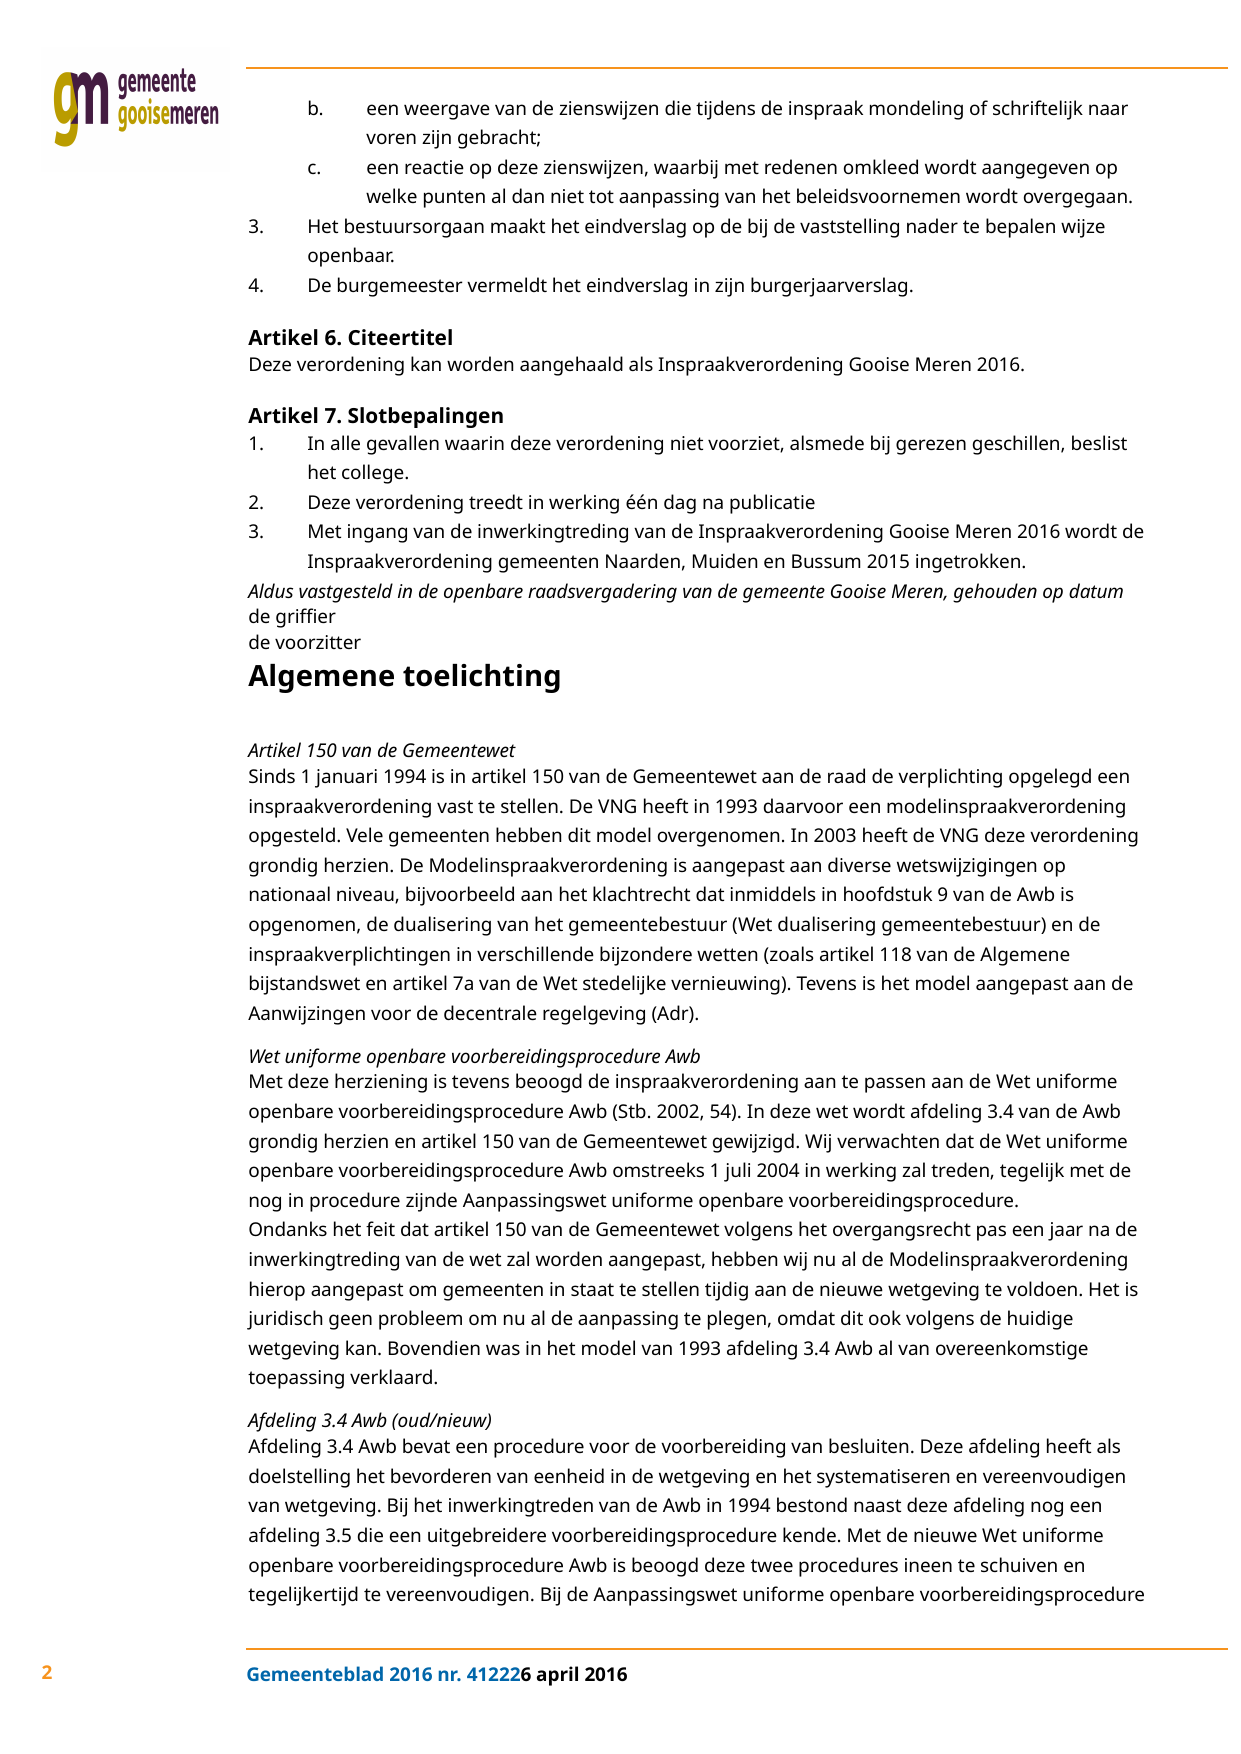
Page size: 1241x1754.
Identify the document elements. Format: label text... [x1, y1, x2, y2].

list een reactie op deze zienswijzen, waarbij met redenen omkleed wordt aangegeven op welke punten al dan niet tot aanpassing van het beleidsvoornemen wordt overgegaan. [307, 154, 1152, 209]
text Afdeling 3.4 Awb bevat een procedure voor de voorbereiding van besluiten. Deze afdeling heeft als doelstelling het bevorderen van eenheid in de wetgeving en het systematiseren en vereenvoudigen van wetgeving. Bij het inwerkingtreden van de Awb in 1994 bestond naast deze afdeling nog een afdeling 3.5 die een uitgebreidere voorbereidingsprocedure kende. Met de nieuwe Wet uniforme openbare voorbereidingsprocedure Awb is beoogd deze twee procedures ineen te schuiven en tegelijkertijd te vereenvoudigen. Bij de Aanpassingswet uniforme openbare voorbereidingsprocedure [248, 1433, 1152, 1607]
list Met ingang van de inwerkingtreding van de Inspraakverordening Gooise Meren 2016 wordt de Inspraakverordening gemeenten Naarden, Muiden en Bussum 2015 ingetrokken. [248, 519, 1152, 574]
picture [41, 47, 231, 172]
text Aldus vastgesteld in de openbare raadsvergadering van de gemeente Gooise Meren, gehouden op datum [248, 578, 1152, 604]
list Het bestuursorgaan maakt het eindverslag op de bij de vaststelling nader te bepalen wijze openbaar. [248, 213, 1152, 268]
text Wet uniforme openbare voorbereidingsprocedure Awb [248, 1043, 1152, 1069]
text de griffier [248, 604, 1152, 629]
text Afdeling 3.4 Awb (oud/nieuw) [248, 1408, 1152, 1433]
text Artikel 150 van de Gemeentewet [248, 737, 1152, 763]
text Ondanks het feit dat artikel 150 van de Gemeentewet volgens het overgangsrecht pas een jaar na de inwerkingtreding van de wet zal worden aangepast, hebben wij nu al de Modelinspraakverordening hierop aangepast om gemeenten in staat te stellen tijdig aan de nieuwe wetgeving te voldoen. Het is juridisch geen probleem om nu al de aanpassing te plegen, omdat dit ook volgens de huidige wetgeving kan. Bovendien was in het model van 1993 afdeling 3.4 Awb al van overeenkomstige toepassing verklaard. [248, 1217, 1152, 1390]
text Met deze herziening is tevens beoogd de inspraakverordening aan te passen aan de Wet uniforme openbare voorbereidingsprocedure Awb (Stb. 2002, 54). In deze wet wordt afdeling 3.4 van de Awb grondig herzien en artikel 150 van de Gemeentewet gewijzigd. Wij verwachten dat de Wet uniforme openbare voorbereidingsprocedure Awb omstreeks 1 juli 2004 in werking zal treden, tegelijk met de nog in procedure zijnde Aanpassingswet uniforme openbare voorbereidingsprocedure. [248, 1069, 1152, 1213]
text Artikel 7. Slotbepalingen [248, 402, 1152, 430]
text Deze verordening kan worden aangehaald als Inspraakverordening Gooise Meren 2016. [248, 351, 1152, 377]
list Deze verordening treedt in werking één dag na publicatie [248, 489, 1152, 515]
text Algemene toelichting [248, 655, 1152, 695]
text de voorzitter [248, 629, 1152, 655]
text Artikel 6. Citeertitel [248, 323, 1152, 351]
list een weergave van de zienswijzen die tijdens de inspraak mondeling of schriftelijk naar voren zijn gebracht; [307, 95, 1152, 150]
text Sinds 1 januari 1994 is in artikel 150 van de Gemeentewet aan de raad de verplichting opgelegd een inspraakverordening vast te stellen. De VNG heeft in 1993 daarvoor een modelinspraakverordening opgesteld. Vele gemeenten hebben dit model overgenomen. In 2003 heeft de VNG deze verordening grondig herzien. De Modelinspraakverordening is aangepast aan diverse wetswijzigingen op nationaal niveau, bijvoorbeeld aan het klachtrecht dat inmiddels in hoofdstuk 9 van de Awb is opgenomen, de dualisering van het gemeentebestuur (Wet dualisering gemeentebestuur) en de inspraakverplichtingen in verschillende bijzondere wetten (zoals artikel 118 van de Algemene bijstandswet en artikel 7a van de Wet stedelijke vernieuwing). Tevens is het model aangepast aan de Aanwijzingen voor de decentrale regelgeving (Adr). [248, 763, 1152, 1026]
list In alle gevallen waarin deze verordening niet voorziet, alsmede bij gerezen geschillen, beslist het college. [248, 430, 1152, 485]
list De burgemeester vermeldt het eindverslag in zijn burgerjaarverslag. [248, 272, 1152, 298]
